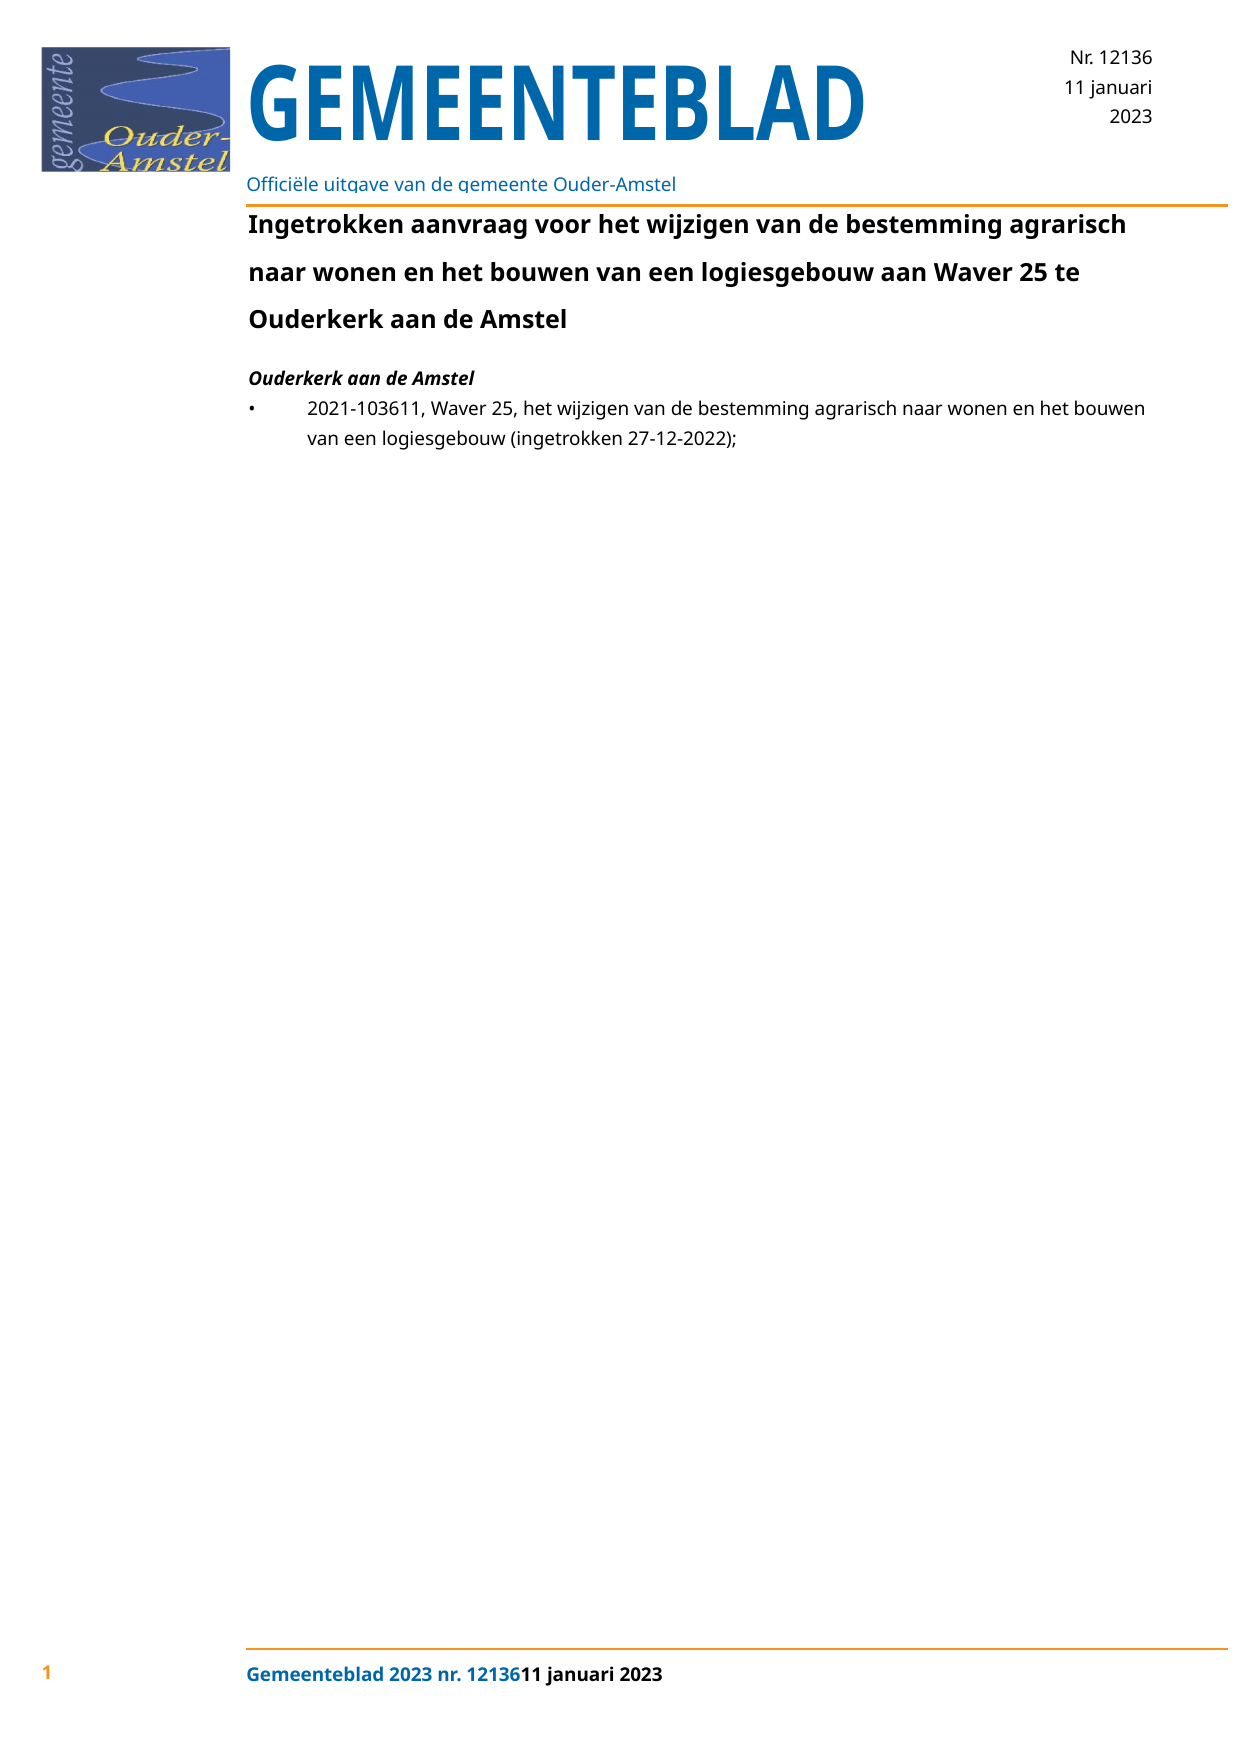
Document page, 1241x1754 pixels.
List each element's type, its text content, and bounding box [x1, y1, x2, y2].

list 2021-103611, Waver 25, het wijzigen van de bestemming agrarisch naar wonen en het bouwen van een logiesgebouw (ingetrokken 27-12-2022); [248, 395, 1152, 450]
text Ouderkerk aan de Amstel [248, 366, 1152, 391]
picture [41, 47, 231, 172]
text Ingetrokken aanvraag voor het wijzigen van de bestemming agrarisch naar wonen en het bouwen van een logiesgebouw aan Waver 25 te Ouderkerk aan de Amstel [248, 207, 1152, 336]
